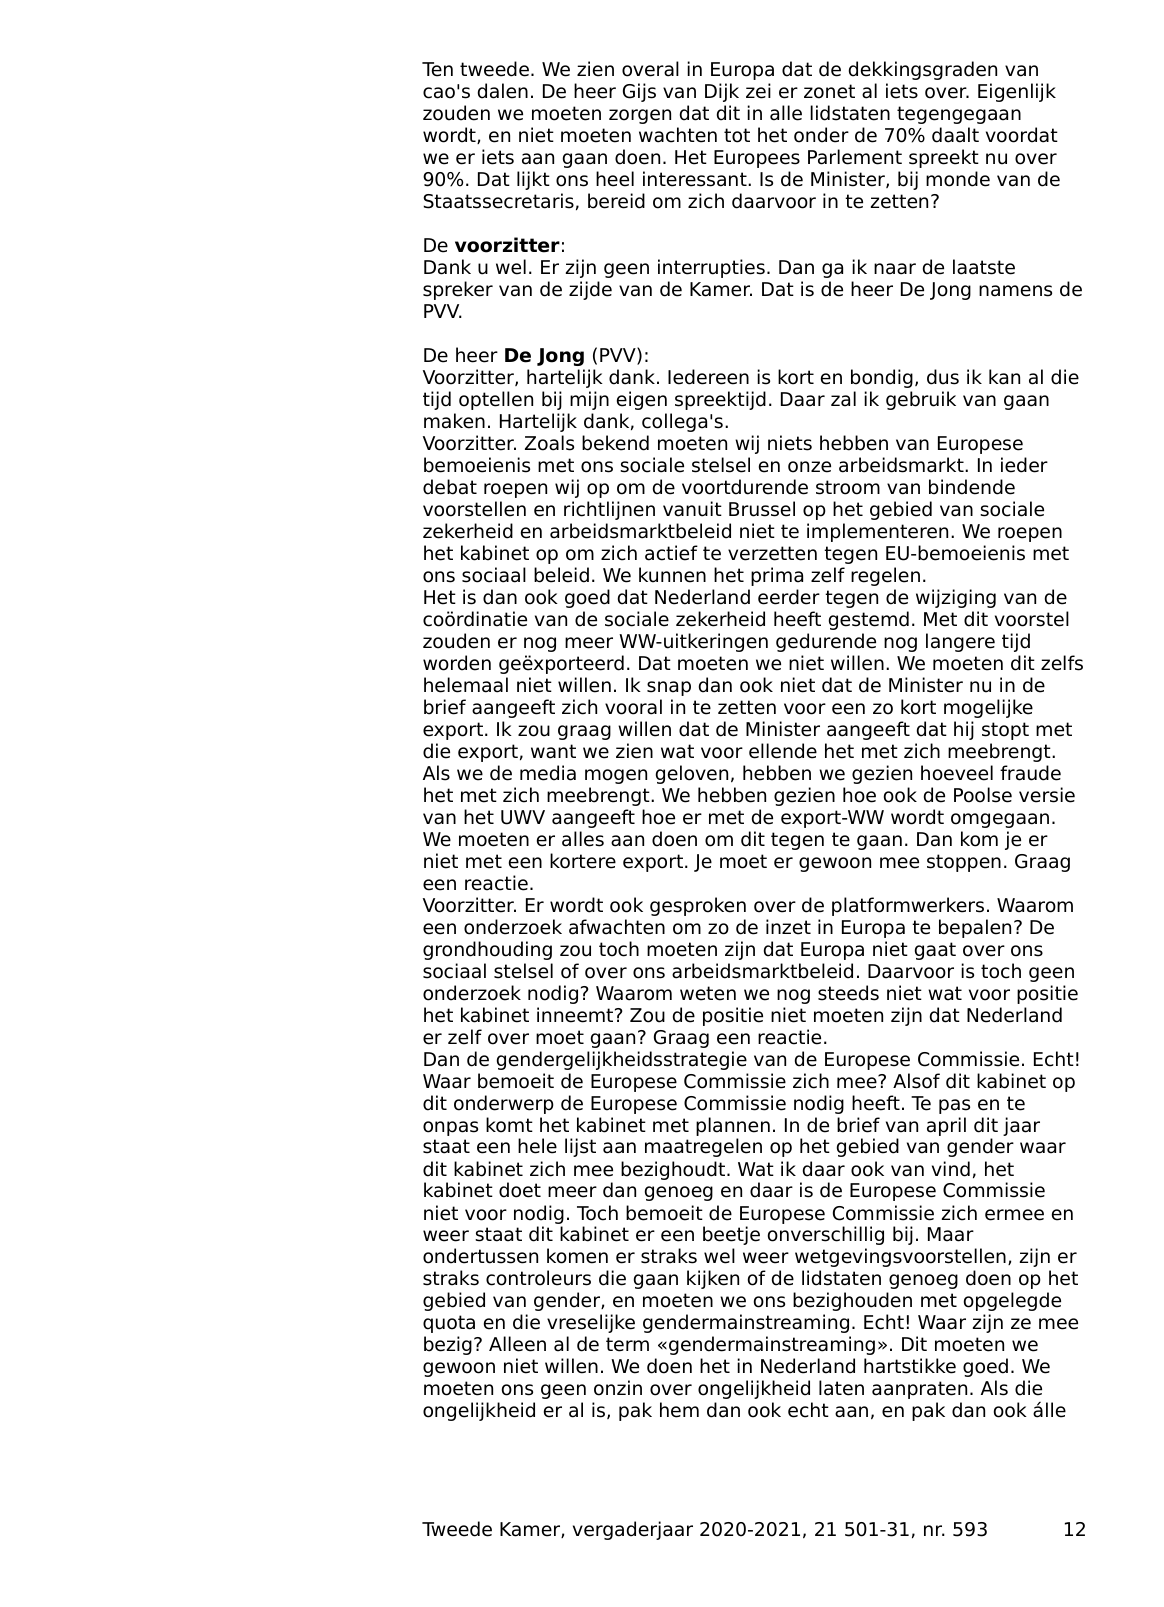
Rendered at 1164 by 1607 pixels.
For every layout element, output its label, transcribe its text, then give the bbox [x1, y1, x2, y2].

text Ten tweede. We zien overal in Europa dat de dekkingsgraden van cao's dalen. De heer Gijs van Dijk zei er zonet al iets over. Eigenlijk zouden we moeten zorgen dat dit in alle lidstaten tegengegaan wordt, en niet moeten wachten tot het onder de 70% daalt voordat we er iets aan gaan doen. Het Europees Parlement spreekt nu over 90%. Dat lijkt ons heel interessant. Is de Minister, bij monde van de Staatssecretaris, bereid om zich daarvoor in te zetten? [422, 59, 1087, 213]
text Het is dan ook goed dat Nederland eerder tegen de wijziging van de coördinatie van de sociale zekerheid heeft gestemd. Met dit voorstel zouden er nog meer WW-uitkeringen gedurende nog langere tijd worden geëxporteerd. Dat moeten we niet willen. We moeten dit zelfs helemaal niet willen. Ik snap dan ook niet dat de Minister nu in de brief aangeeft zich vooral in te zetten voor een zo kort mogelijke export. Ik zou graag willen dat de Minister aangeeft dat hij stopt met die export, want we zien wat voor ellende het met zich meebrengt. Als we de media mogen geloven, hebben we gezien hoeveel fraude het met zich meebrengt. We hebben gezien hoe ook de Poolse versie van het UWV aangeeft hoe er met de export-WW wordt omgegaan. We moeten er alles aan doen om dit tegen te gaan. Dan kom je er niet met een kortere export. Je moet er gewoon mee stoppen. Graag een reactie. [422, 587, 1087, 895]
text Voorzitter. Zoals bekend moeten wij niets hebben van Europese bemoeienis met ons sociale stelsel en onze arbeidsmarkt. In ieder debat roepen wij op om de voortdurende stroom van bindende voorstellen en richtlijnen vanuit Brussel op het gebied van sociale zekerheid en arbeidsmarktbeleid niet te implementeren. We roepen het kabinet op om zich actief te verzetten tegen EU-bemoeienis met ons sociaal beleid. We kunnen het prima zelf regelen. [422, 433, 1087, 587]
text De heer De Jong (PVV): [422, 345, 1087, 367]
text Voorzitter. Er wordt ook gesproken over de platformwerkers. Waarom een onderzoek afwachten om zo de inzet in Europa te bepalen? De grondhouding zou toch moeten zijn dat Europa niet gaat over ons sociaal stelsel of over ons arbeidsmarktbeleid. Daarvoor is toch geen onderzoek nodig? Waarom weten we nog steeds niet wat voor positie het kabinet inneemt? Zou de positie niet moeten zijn dat Nederland er zelf over moet gaan? Graag een reactie. [422, 895, 1087, 1048]
text De voorzitter: [422, 235, 1087, 257]
text Dan de gendergelijkheidsstrategie van de Europese Commissie. Echt! Waar bemoeit de Europese Commissie zich mee? Alsof dit kabinet op dit onderwerp de Europese Commissie nodig heeft. Te pas en te onpas komt het kabinet met plannen. In de brief van april dit jaar staat een hele lijst aan maatregelen op het gebied van gender waar dit kabinet zich mee bezighoudt. Wat ik daar ook van vind, het kabinet doet meer dan genoeg en daar is de Europese Commissie niet voor nodig. Toch bemoeit de Europese Commissie zich ermee en weer staat dit kabinet er een beetje onverschillig bij. Maar ondertussen komen er straks wel weer wetgevingsvoorstellen, zijn er straks controleurs die gaan kijken of de lidstaten genoeg doen op het gebied van gender, en moeten we ons bezighouden met opgelegde quota en die vreselijke gendermainstreaming. Echt! Waar zijn ze mee bezig? Alleen al de term «gendermainstreaming». Dit moeten we gewoon niet willen. We doen het in Nederland hartstikke goed. We moeten ons geen onzin over ongelijkheid laten aanpraten. Als die ongelijkheid er al is, pak hem dan ook echt aan, en pak dan ook álle [422, 1048, 1087, 1422]
text Voorzitter, hartelijk dank. Iedereen is kort en bondig, dus ik kan al die tijd optellen bij mijn eigen spreektijd. Daar zal ik gebruik van gaan maken. Hartelijk dank, collega's. [422, 367, 1087, 433]
text Dank u wel. Er zijn geen interrupties. Dan ga ik naar de laatste spreker van de zijde van de Kamer. Dat is de heer De Jong namens de PVV. [422, 257, 1087, 323]
